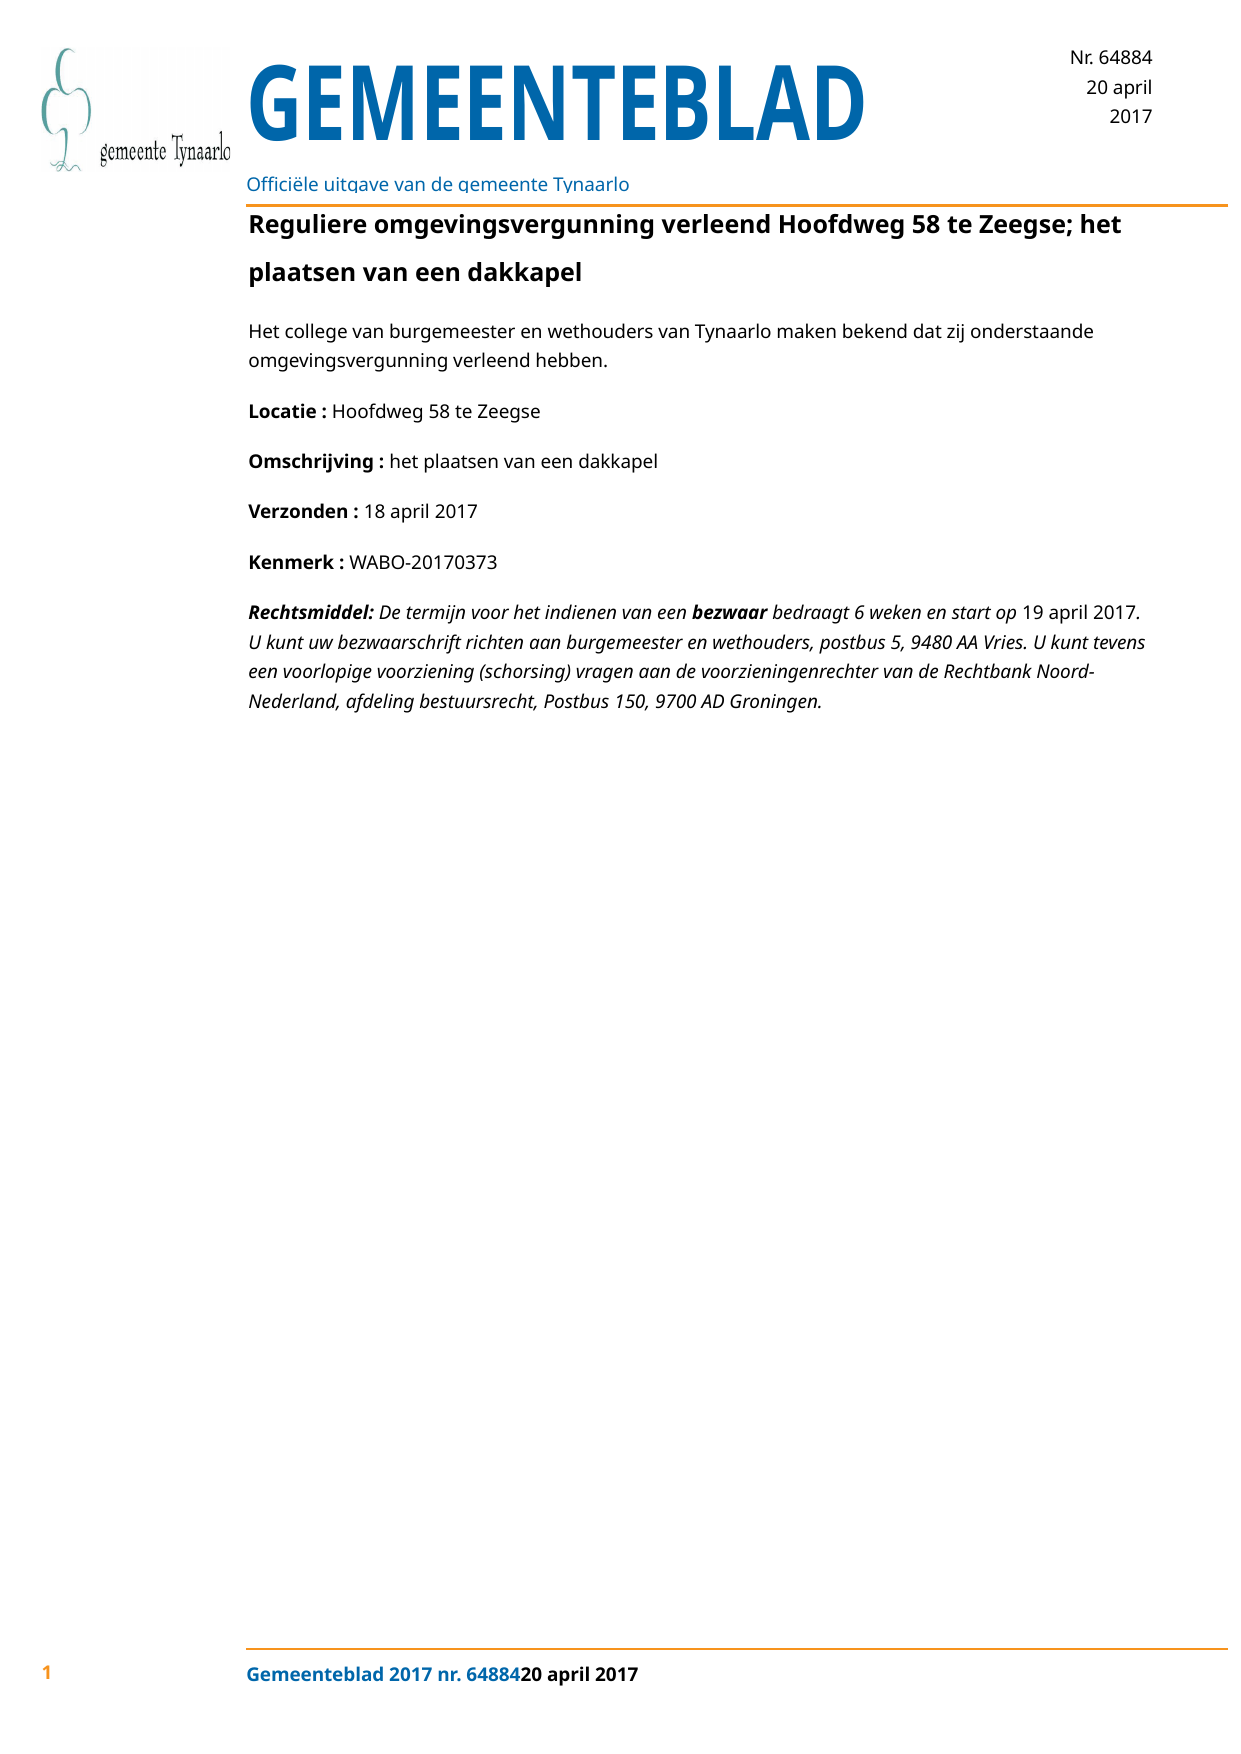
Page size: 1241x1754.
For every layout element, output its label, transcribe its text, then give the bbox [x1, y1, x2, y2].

text Rechtsmiddel: De termijn voor het indienen van een bezwaar bedraagt 6 weken en start op 19 april 2017. U kunt uw bezwaarschrift richten aan burgemeester en wethouders, postbus 5, 9480 AA Vries. U kunt tevens een voorlopige voorziening (schorsing) vragen aan de voorzieningenrechter van de Rechtbank Noord-Nederland, afdeling bestuursrecht, Postbus 150, 9700 AD Groningen. [248, 599, 1152, 714]
text Kenmerk : WABO-20170373 [248, 549, 1152, 575]
text Reguliere omgevingsvergunning verleend Hoofdweg 58 te Zeegse; het plaatsen van een dakkapel [248, 207, 1152, 288]
text Omschrijving : het plaatsen van een dakkapel [248, 448, 1152, 474]
text Locatie : Hoofdweg 58 te Zeegse [248, 398, 1152, 424]
text Het college van burgemeester en wethouders van Tynaarlo maken bekend dat zij onderstaande omgevingsvergunning verleend hebben. [248, 318, 1152, 373]
text Verzonden : 18 april 2017 [248, 499, 1152, 524]
picture [41, 47, 231, 172]
